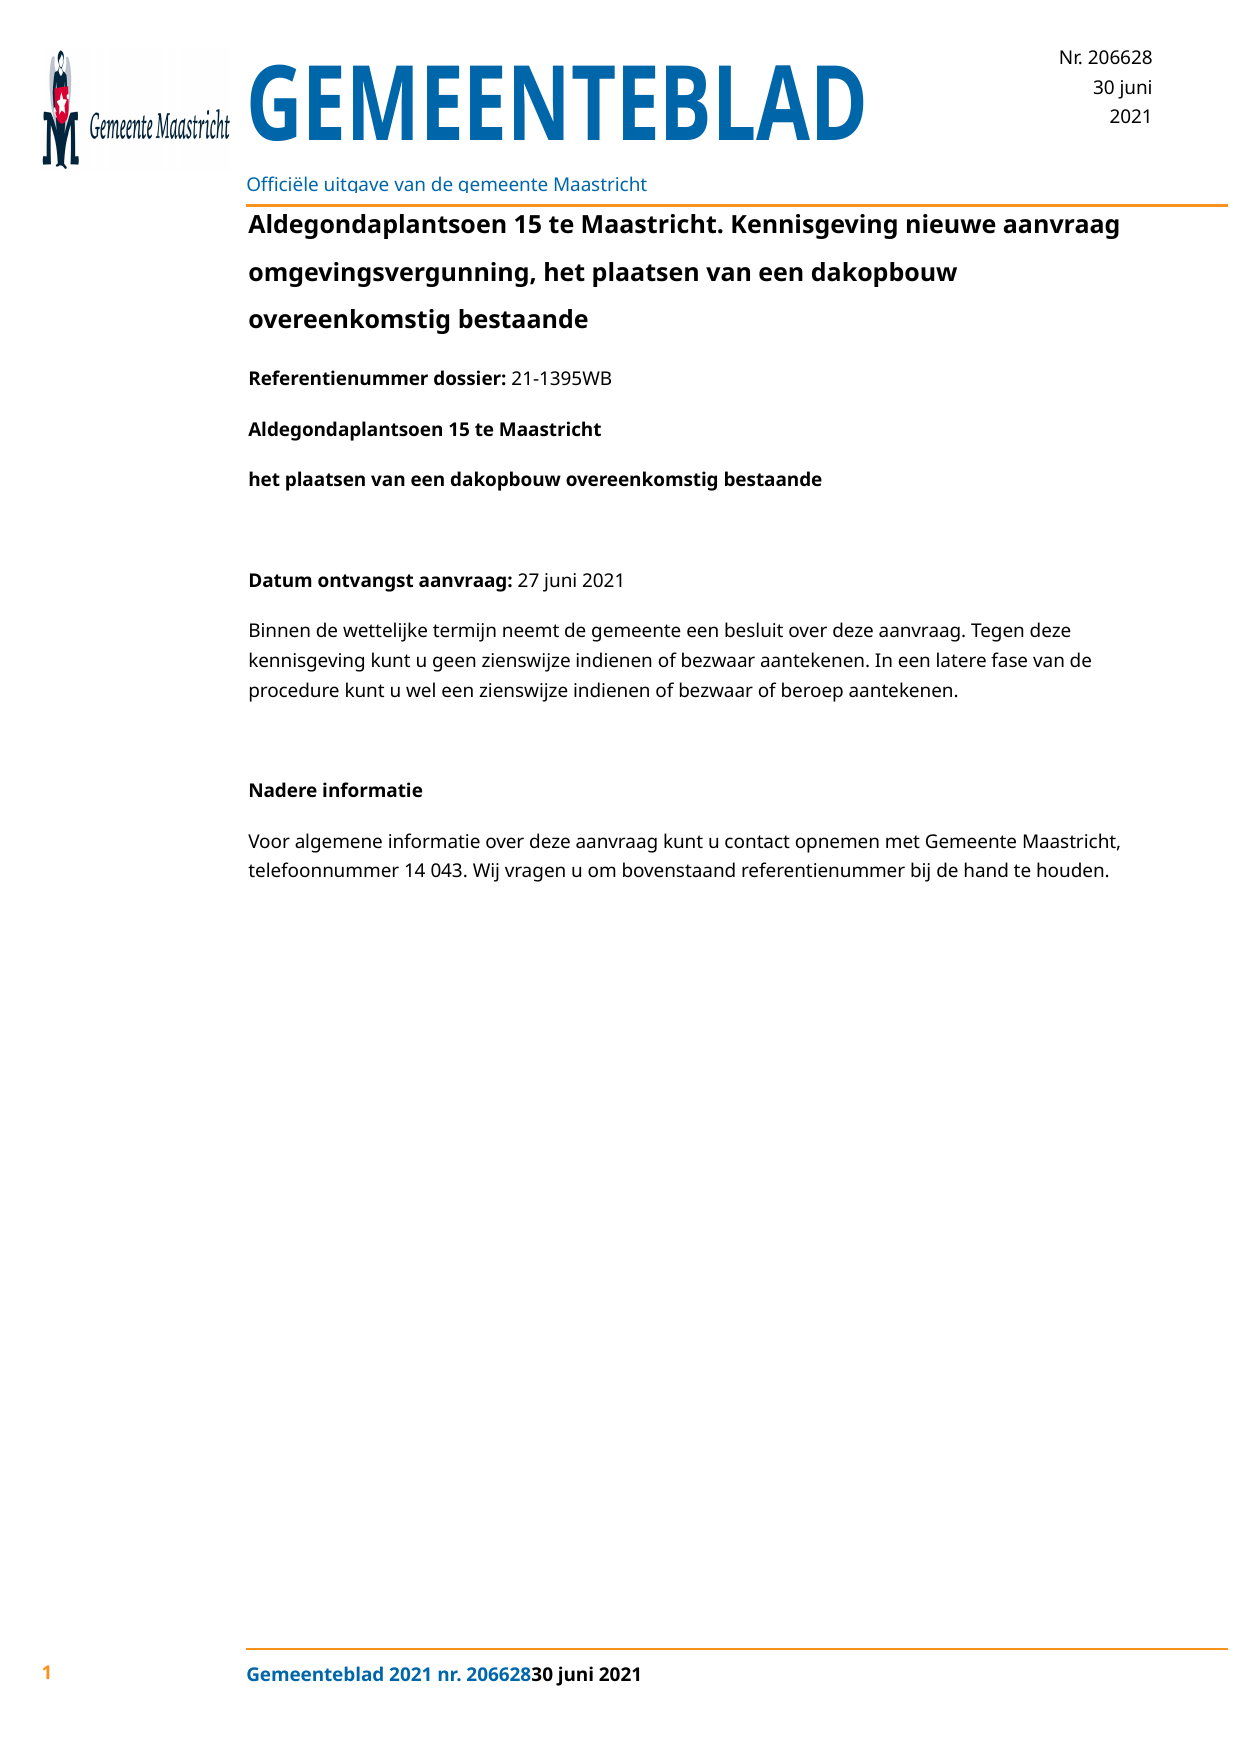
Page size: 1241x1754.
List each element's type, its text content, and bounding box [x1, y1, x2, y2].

text Aldegondaplantsoen 15 te Maastricht. Kennisgeving nieuwe aanvraag omgevingsvergunning, het plaatsen van een dakopbouw overeenkomstig bestaande [248, 207, 1152, 336]
text Binnen de wettelijke termijn neemt de gemeente een besluit over deze aanvraag. Tegen deze kennisgeving kunt u geen zienswijze indienen of bezwaar aantekenen. In een latere fase van de procedure kunt u wel een zienswijze indienen of bezwaar of beroep aantekenen. [248, 618, 1152, 702]
text Nadere informatie [248, 778, 1152, 803]
picture [41, 47, 231, 172]
text Referentienummer dossier: 21-1395WB [248, 366, 1152, 391]
text het plaatsen van een dakopbouw overeenkomstig bestaande [248, 466, 1152, 492]
text Aldegondaplantsoen 15 te Maastricht [248, 416, 1152, 442]
text Datum ontvangst aanvraag: 27 juni 2021 [248, 567, 1152, 593]
text Voor algemene informatie over deze aanvraag kunt u contact opnemen met Gemeente Maastricht, telefoonnummer 14 043. Wij vragen u om bovenstaand referentienummer bij de hand te houden. [248, 828, 1152, 883]
